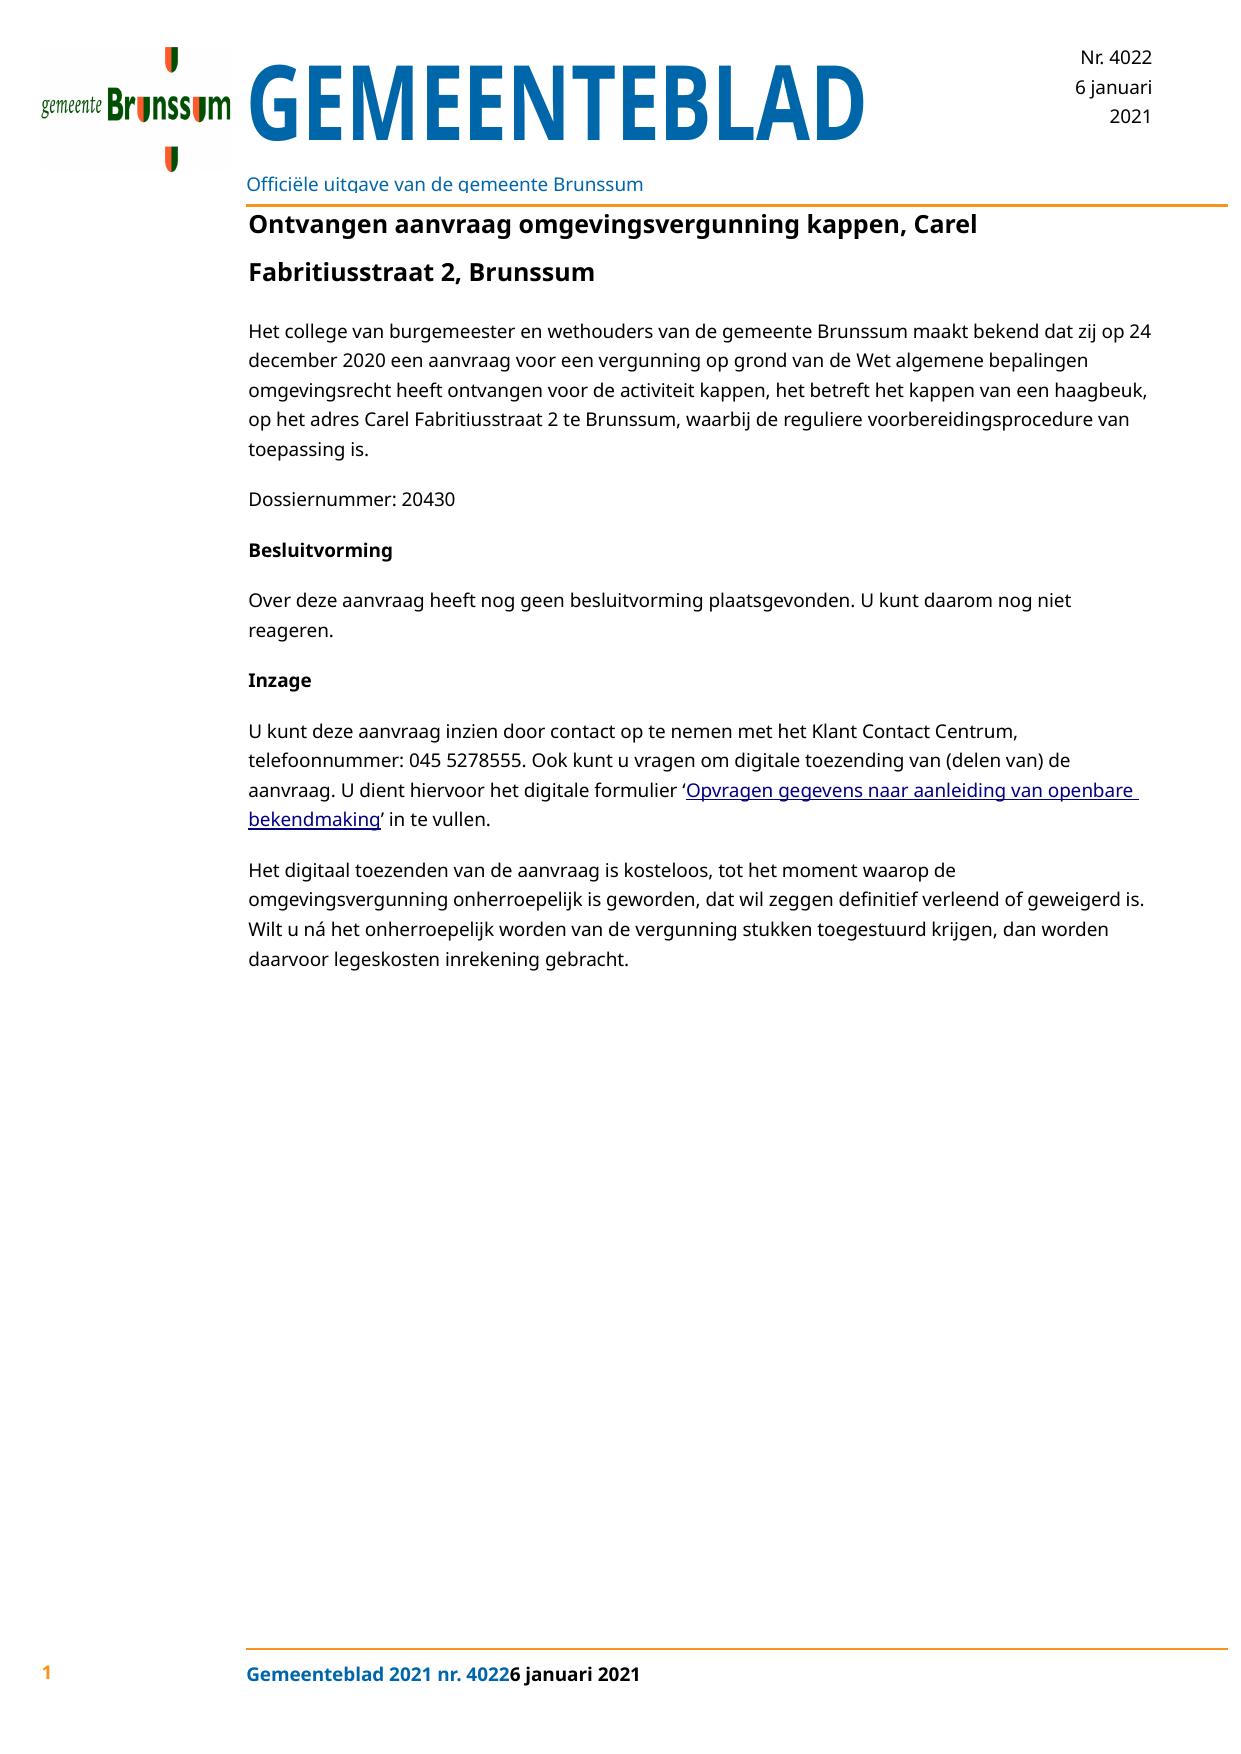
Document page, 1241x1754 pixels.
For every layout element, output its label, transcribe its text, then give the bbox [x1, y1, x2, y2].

text Dossiernummer: 20430 [248, 487, 1152, 512]
text U kunt deze aanvraag inzien door contact op te nemen met het Klant Contact Centrum, telefoonnummer: 045 5278555. Ook kunt u vragen om digitale toezending van (delen van) de aanvraag. U dient hiervoor het digitale formulier ‘Opvragen gegevens naar aanleiding van openbare bekendmaking’ in te vullen. [248, 718, 1152, 832]
text Over deze aanvraag heeft nog geen besluitvorming plaatsgevonden. U kunt daarom nog niet reageren. [248, 587, 1152, 643]
text Besluitvorming [248, 537, 1152, 563]
text Ontvangen aanvraag omgevingsvergunning kappen, Carel Fabritiusstraat 2, Brunssum [248, 207, 1152, 288]
text Het college van burgemeester en wethouders van de gemeente Brunssum maakt bekend dat zij op 24 december 2020 een aanvraag voor een vergunning op grond van de Wet algemene bepalingen omgevingsrecht heeft ontvangen voor de activiteit kappen, het betreft het kappen van een haagbeuk, op het adres Carel Fabritiusstraat 2 te Brunssum, waarbij de reguliere voorbereidingsprocedure van toepassing is. [248, 318, 1152, 462]
picture [41, 47, 231, 172]
text Inzage [248, 667, 1152, 693]
text Het digitaal toezenden van de aanvraag is kosteloos, tot het moment waarop de omgevingsvergunning onherroepelijk is geworden, dat wil zeggen definitief verleend of geweigerd is. Wilt u ná het onherroepelijk worden van de vergunning stukken toegestuurd krijgen, dan worden daarvoor legeskosten inrekening gebracht. [248, 857, 1152, 972]
